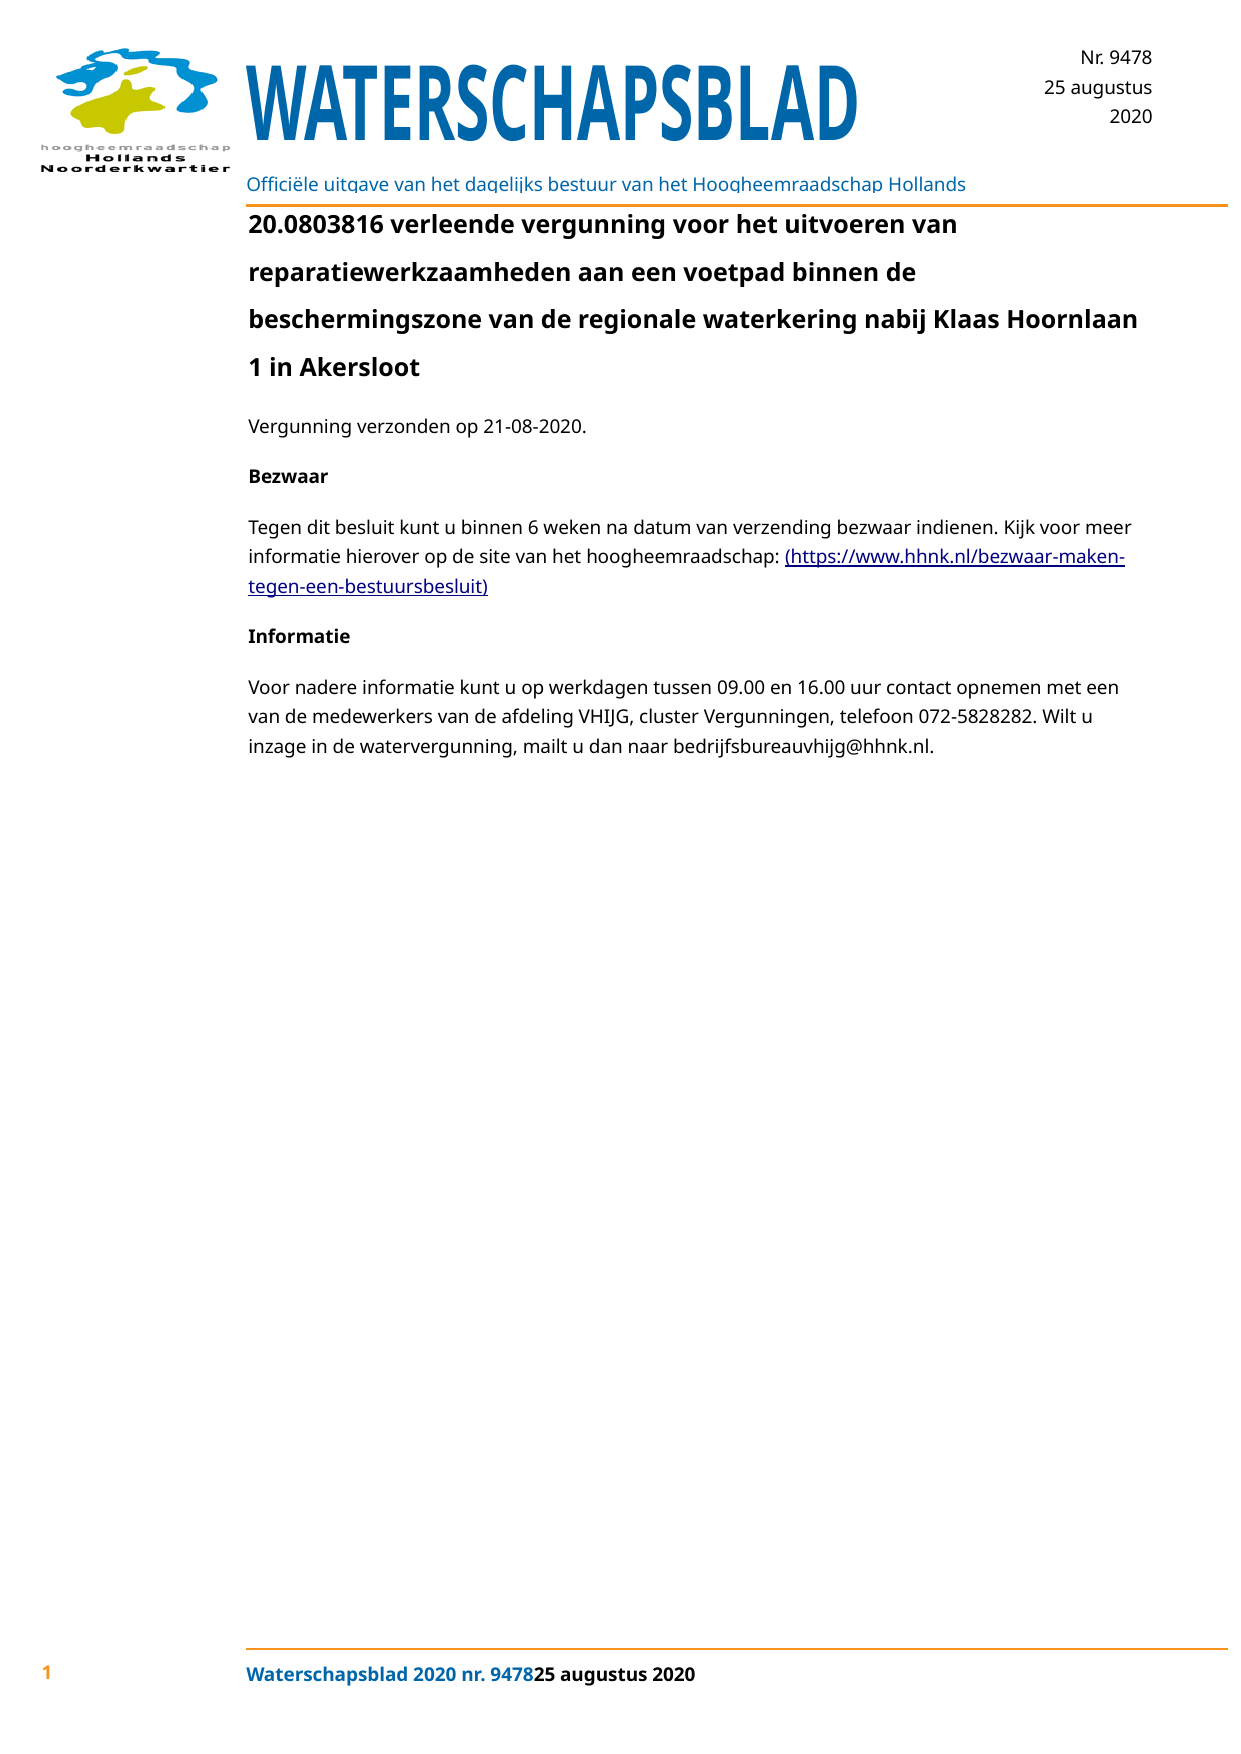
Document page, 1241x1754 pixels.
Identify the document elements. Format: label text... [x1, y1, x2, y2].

text Voor nadere informatie kunt u op werkdagen tussen 09.00 en 16.00 uur contact opnemen met een van de medewerkers van de afdeling VHIJG, cluster Vergunningen, telefoon 072-5828282. Wilt u inzage in de watervergunning, mailt u dan naar bedrijfsbureauvhijg@hhnk.nl. [248, 674, 1152, 759]
text Bezwaar [248, 463, 1152, 489]
text Tegen dit besluit kunt u binnen 6 weken na datum van verzending bezwaar indienen. Kijk voor meer informatie hierover op de site van het hoogheemraadschap: (https://www.hhnk.nl/bezwaar-maken-tegen-een-bestuursbesluit) [248, 514, 1152, 599]
text Vergunning verzonden op 21-08-2020. [248, 413, 1152, 439]
text Informatie [248, 623, 1152, 649]
picture [41, 47, 231, 172]
text 20.0803816 verleende vergunning voor het uitvoeren van reparatiewerkzaamheden aan een voetpad binnen de beschermingszone van de regionale waterkering nabij Klaas Hoornlaan 1 in Akersloot [248, 207, 1152, 384]
